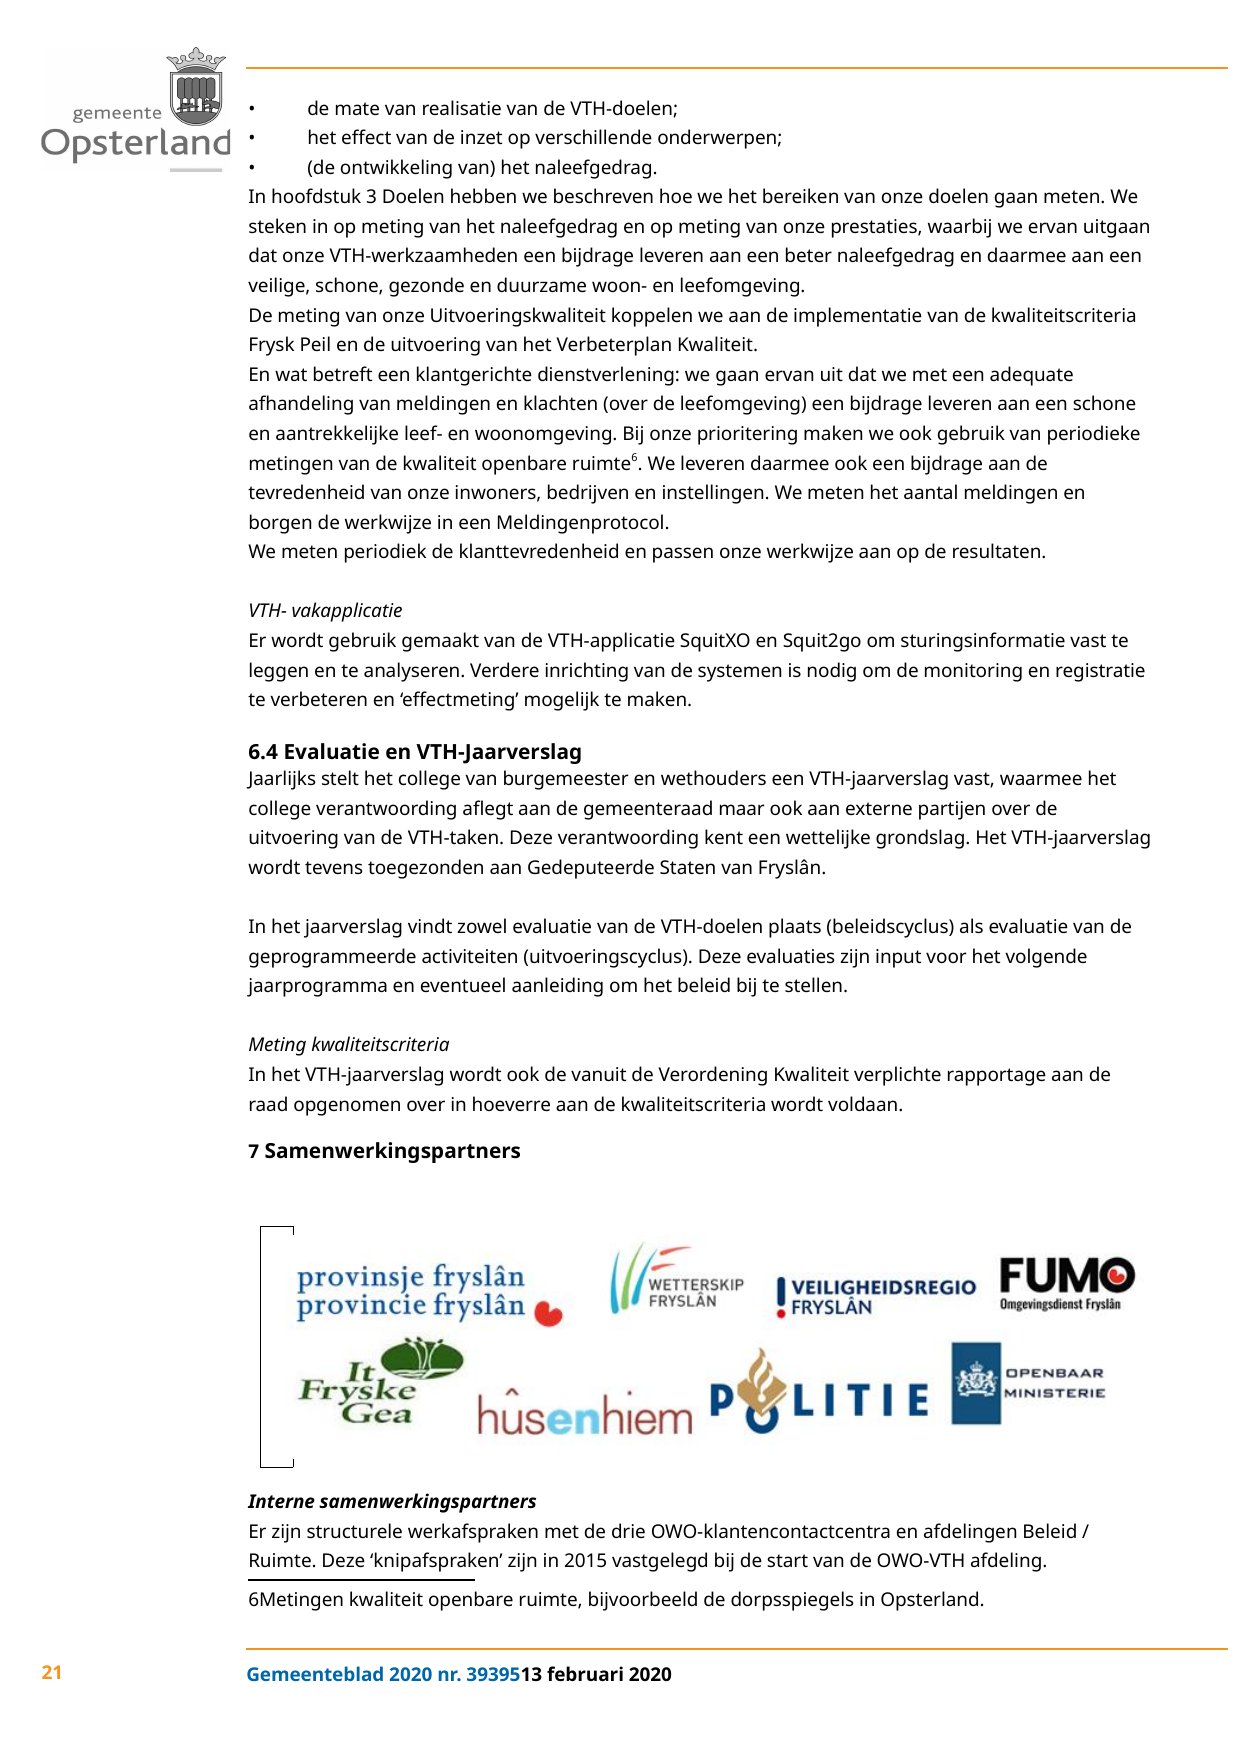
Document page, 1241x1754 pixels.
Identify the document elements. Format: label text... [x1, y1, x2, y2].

text 6.4 Evaluatie en VTH-Jaarverslag [248, 737, 1152, 765]
text We meten periodiek de klanttevredenheid en passen onze werkwijze aan op de resultaten. [248, 538, 1152, 564]
text Jaarlijks stelt het college van burgemeester en wethouders een VTH-jaarverslag vast, waarmee het college verantwoording aflegt aan de gemeenteraad maar ook aan externe partijen over de uitvoering van de VTH-taken. Deze verantwoording kent een wettelijke grondslag. Het VTH-jaarverslag wordt tevens toegezonden aan Gedeputeerde Staten van Fryslân. [248, 765, 1152, 880]
text De meting van onze Uitvoeringskwaliteit koppelen we aan de implementatie van de kwaliteitscriteria Frysk Peil en de uitvoering van het Verbeterplan Kwaliteit. [248, 302, 1152, 357]
text Interne samenwerkingspartners [248, 1488, 1152, 1514]
text In hoofdstuk 3 Doelen hebben we beschreven hoe we het bereiken van onze doelen gaan meten. We steken in op meting van het naleefgedrag en op meting van onze prestaties, waarbij we ervan uitgaan dat onze VTH-werkzaamheden een bijdrage leveren aan een beter naleefgedrag en daarmee aan een veilige, schone, gezonde en duurzame woon- en leefomgeving. [248, 183, 1152, 298]
text En wat betreft een klantgerichte dienstverlening: we gaan ervan uit dat we met een adequate afhandeling van meldingen en klachten (over de leefomgeving) een bijdrage leveren aan een schone en aantrekkelijke leef- en woonomgeving. Bij onze prioritering maken we ook gebruik van periodieke metingen van de kwaliteit openbare ruimte. We leveren daarmee ook een bijdrage aan de tevredenheid van onze inwoners, bedrijven en instellingen. We meten het aantal meldingen en borgen de werkwijze in een Meldingenprotocol. [248, 361, 1152, 535]
text Er zijn structurele werkafspraken met de drie OWO-klantencontactcentra en afdelingen Beleid / Ruimte. Deze ‘knipafspraken’ zijn in 2015 vastgelegd bij de start van de OWO-VTH afdeling. [248, 1518, 1152, 1573]
list (de ontwikkeling van) het naleefgedrag. [248, 154, 1152, 180]
text 7 Samenwerkingspartners [248, 1136, 1152, 1165]
text In het VTH-jaarverslag wordt ook de vanuit de Verordening Kwaliteit verplichte rapportage aan de raad opgenomen over in hoeverre aan de kwaliteitscriteria wordt voldaan. [248, 1061, 1152, 1116]
list het effect van de inzet op verschillende onderwerpen; [248, 124, 1152, 150]
picture [41, 47, 231, 172]
text Meting kwaliteitscriteria [248, 1032, 1152, 1057]
list de mate van realisatie van de VTH-doelen; [248, 95, 1152, 121]
text In het jaarverslag vindt zowel evaluatie van de VTH-doelen plaats (beleidscyclus) als evaluatie van de geprogrammeerde activiteiten (uitvoeringscyclus). Deze evaluaties zijn input voor het volgende jaarprogramma en eventueel aanleiding om het beleid bij te stellen. [248, 913, 1152, 998]
text VTH- vakapplicatie [248, 598, 1152, 623]
text Er wordt gebruik gemaakt van de VTH-applicatie SquitXO en Squit2go om sturingsinformatie vast te leggen en te analyseren. Verdere inrichting van de systemen is nodig om de monitoring en registratie te verbeteren en ‘effectmeting’ mogelijk te maken. [248, 627, 1152, 712]
picture [268, 1235, 1173, 1459]
text Metingen kwaliteit openbare ruimte, bijvoorbeeld de dorpsspiegels in Opsterland. [248, 1586, 1152, 1612]
